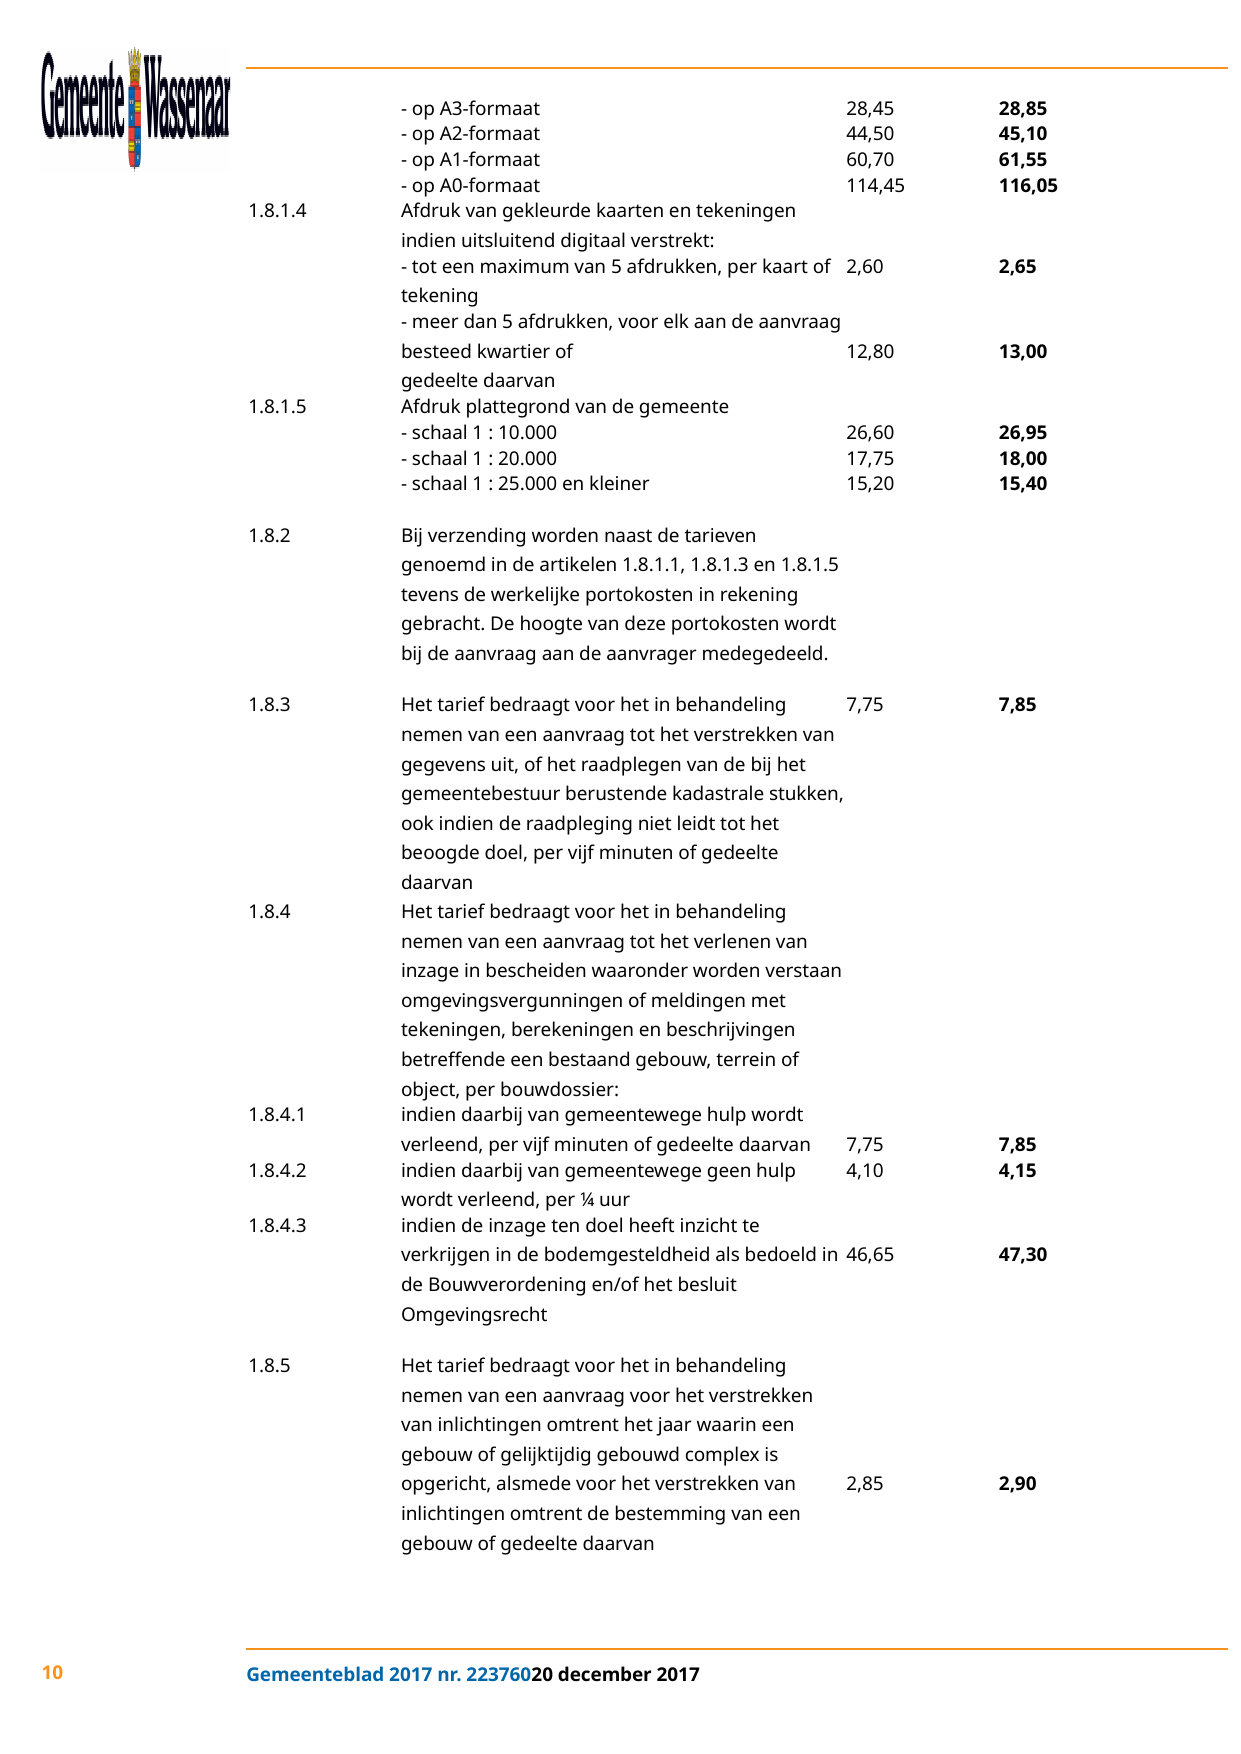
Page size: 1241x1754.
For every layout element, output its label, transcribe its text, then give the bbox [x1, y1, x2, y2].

table_cell Afdruk van gekleurde kaarten en tekeningen indien uitsluitend digitaal verstrekt: [401, 198, 846, 253]
table_cell [846, 496, 999, 522]
table_cell - schaal 1 : 10.000 [401, 419, 846, 445]
table_cell 2,65 [999, 253, 1152, 308]
table_cell [846, 1327, 999, 1352]
table_cell [248, 121, 401, 146]
table_cell indien de inzage ten doel heeft inzicht te verkrijgen in de bodemgesteldheid als bedoeld in de Bouwverordening en/of het besluit Omgevingsrecht [401, 1212, 846, 1327]
table_cell [846, 522, 999, 666]
table_cell 114,45 [846, 172, 999, 198]
table_cell 44,50 [846, 121, 999, 146]
table_cell 15,40 [999, 470, 1152, 496]
table_header Het tarief bedraagt voor het in behandeling nemen van een aanvraag tot het verlenen van inzage in bescheiden waaronder worden verstaan omgevingsvergunningen of meldingen met tekeningen, berekeningen en beschrijvingen betreffende een bestaand gebouw, terrein of object, per bouwdossier: [401, 898, 846, 1101]
table_cell 28,85 [999, 95, 1152, 121]
table_cell 61,55 [999, 146, 1152, 172]
table_cell [999, 496, 1152, 522]
table_cell 1.8.4.1 [248, 1101, 401, 1157]
table_cell [248, 95, 401, 121]
table_cell Afdruk plattegrond van de gemeente [401, 393, 846, 419]
table_cell 7,75 [846, 692, 999, 895]
table_cell indien daarbij van gemeentewege geen hulp wordt verleend, per ¼ uur [401, 1157, 846, 1212]
table_cell 1.8.1.4 [248, 198, 401, 253]
table_cell [846, 1556, 999, 1581]
table_cell [248, 445, 401, 470]
table_cell 26,95 [999, 419, 1152, 445]
table_cell 4,10 [846, 1157, 999, 1212]
table_cell [248, 666, 401, 692]
table_cell 7,85 [999, 692, 1152, 895]
table_cell 13,00 [999, 308, 1152, 393]
table_cell Het tarief bedraagt voor het in behandeling nemen van een aanvraag voor het verstrekken van inlichtingen omtrent het jaar waarin een gebouw of gelijktijdig gebouwd complex is opgericht, alsmede voor het verstrekken van inlichtingen omtrent de bestemming van een gebouw of gedeelte daarvan [401, 1352, 846, 1556]
table_cell 45,10 [999, 121, 1152, 146]
table_cell 4,15 [999, 1157, 1152, 1212]
table_cell Bij verzending worden naast de tarieven genoemd in de artikelen 1.8.1.1, 1.8.1.3 en 1.8.1.5 tevens de werkelijke portokosten in rekening gebracht. De hoogte van deze portokosten wordt bij de aanvraag aan de aanvrager medegedeeld. [401, 522, 846, 666]
table_cell 116,05 [999, 172, 1152, 198]
table_cell [846, 666, 999, 692]
table_cell - op A1-formaat [401, 146, 846, 172]
table_cell 2,60 [846, 253, 999, 308]
table_cell [999, 198, 1152, 253]
table_cell [248, 1327, 401, 1352]
table_cell [248, 146, 401, 172]
table_cell [248, 496, 401, 522]
table_cell 46,65 [846, 1212, 999, 1327]
table_cell Het tarief bedraagt voor het in behandeling nemen van een aanvraag tot het verstrekken van gegevens uit, of het raadplegen van de bij het gemeentebestuur berustende kadastrale stukken, ook indien de raadpleging niet leidt tot het beoogde doel, per vijf minuten of gedeelte daarvan [401, 692, 846, 895]
table_cell 60,70 [846, 146, 999, 172]
table_cell 1.8.1.5 [248, 393, 401, 419]
table_cell [248, 419, 401, 445]
table_cell 1.8.3 [248, 692, 401, 895]
table_cell 15,20 [846, 470, 999, 496]
table_cell [248, 470, 401, 496]
table_cell [248, 253, 401, 308]
table_cell [999, 1556, 1152, 1581]
table_cell [248, 308, 401, 393]
table_cell - schaal 1 : 25.000 en kleiner [401, 470, 846, 496]
table_cell [999, 1327, 1152, 1352]
table_cell - tot een maximum van 5 afdrukken, per kaart of tekening [401, 253, 846, 308]
table_cell 28,45 [846, 95, 999, 121]
table_cell [846, 198, 999, 253]
table_header [999, 898, 1152, 1101]
picture [41, 47, 231, 172]
table_cell 1.8.4.3 [248, 1212, 401, 1327]
table_cell 7,75 [846, 1101, 999, 1157]
table_cell - op A0-formaat [401, 172, 846, 198]
table_cell [999, 666, 1152, 692]
table_cell - op A3-formaat [401, 95, 846, 121]
table_cell 2,90 [999, 1352, 1152, 1556]
table_cell [248, 1556, 401, 1581]
table_cell - meer dan 5 afdrukken, voor elk aan de aanvraag besteed kwartier of gedeelte daarvan [401, 308, 846, 393]
table_cell [999, 522, 1152, 666]
table_header [846, 898, 999, 1101]
table_cell [401, 1327, 846, 1352]
table_cell 47,30 [999, 1212, 1152, 1327]
table_cell [846, 393, 999, 419]
table_cell 12,80 [846, 308, 999, 393]
table_cell [999, 393, 1152, 419]
table_cell 7,85 [999, 1101, 1152, 1157]
table_cell - schaal 1 : 20.000 [401, 445, 846, 470]
table_cell 18,00 [999, 445, 1152, 470]
table_cell 26,60 [846, 419, 999, 445]
table_cell indien daarbij van gemeentewege hulp wordt verleend, per vijf minuten of gedeelte daarvan [401, 1101, 846, 1157]
table_cell 2,85 [846, 1352, 999, 1556]
table_cell 1.8.5 [248, 1352, 401, 1556]
table_cell 1.8.4.2 [248, 1157, 401, 1212]
table_header 1.8.4 [248, 898, 401, 1101]
table_cell [401, 496, 846, 522]
table_cell 17,75 [846, 445, 999, 470]
table_cell [248, 172, 401, 198]
table_cell [401, 1556, 846, 1581]
table_cell [401, 666, 846, 692]
table_cell 1.8.2 [248, 522, 401, 666]
table_cell - op A2-formaat [401, 121, 846, 146]
